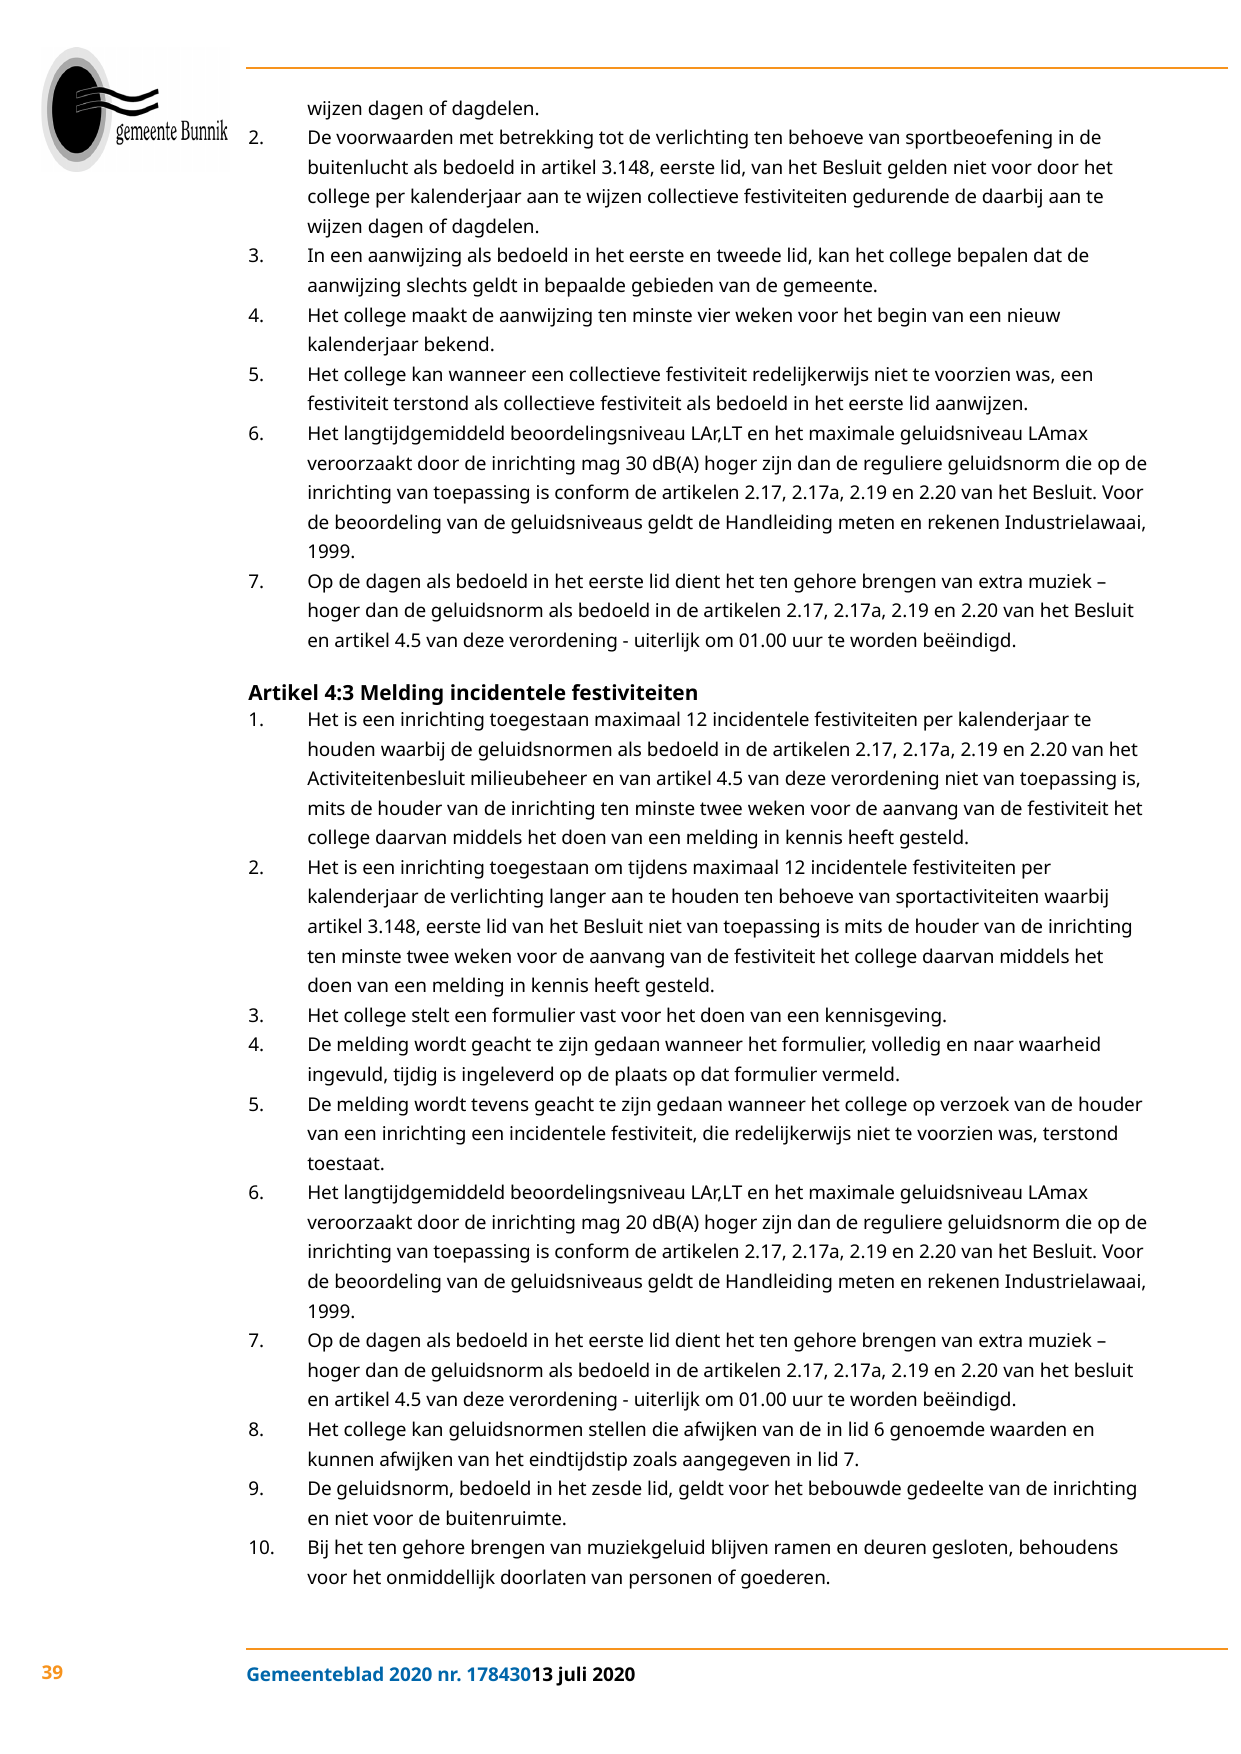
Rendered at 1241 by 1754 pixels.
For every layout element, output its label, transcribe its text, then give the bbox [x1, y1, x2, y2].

text Artikel 4:3 Melding incidentele festiviteiten [248, 678, 1152, 706]
list wijzen dagen of dagdelen. [248, 95, 1152, 121]
list De melding wordt geacht te zijn gedaan wanneer het formulier, volledig en naar waarheid ingevuld, tijdig is ingeleverd op de plaats op dat formulier vermeld. [248, 1032, 1152, 1087]
list Op de dagen als bedoeld in het eerste lid dient het ten gehore brengen van extra muziek – hoger dan de geluidsnorm als bedoeld in de artikelen 2.17, 2.17a, 2.19 en 2.20 van het Besluit en artikel 4.5 van deze verordening - uiterlijk om 01.00 uur te worden beëindigd. [248, 568, 1152, 653]
list Het langtijdgemiddeld beoordelingsniveau LAr,LT en het maximale geluidsniveau LAmax veroorzaakt door de inrichting mag 20 dB(A) hoger zijn dan de reguliere geluidsnorm die op de inrichting van toepassing is conform de artikelen 2.17, 2.17a, 2.19 en 2.20 van het Besluit. Voor de beoordeling van de geluidsniveaus geldt de Handleiding meten en rekenen Industrielawaai, 1999. [248, 1179, 1152, 1323]
list Het college maakt de aanwijzing ten minste vier weken voor het begin van een nieuw kalenderjaar bekend. [248, 302, 1152, 357]
list Op de dagen als bedoeld in het eerste lid dient het ten gehore brengen van extra muziek – hoger dan de geluidsnorm als bedoeld in de artikelen 2.17, 2.17a, 2.19 en 2.20 van het besluit en artikel 4.5 van deze verordening - uiterlijk om 01.00 uur te worden beëindigd. [248, 1327, 1152, 1412]
list Het is een inrichting toegestaan maximaal 12 incidentele festiviteiten per kalenderjaar te houden waarbij de geluidsnormen als bedoeld in de artikelen 2.17, 2.17a, 2.19 en 2.20 van het Activiteitenbesluit milieubeheer en van artikel 4.5 van deze verordening niet van toepassing is, mits de houder van de inrichting ten minste twee weken voor de aanvang van de festiviteit het college daarvan middels het doen van een melding in kennis heeft gesteld. [248, 706, 1152, 850]
list Het college stelt een formulier vast voor het doen van een kennisgeving. [248, 1002, 1152, 1028]
picture [41, 47, 231, 172]
list Het is een inrichting toegestaan om tijdens maximaal 12 incidentele festiviteiten per kalenderjaar de verlichting langer aan te houden ten behoeve van sportactiviteiten waarbij artikel 3.148, eerste lid van het Besluit niet van toepassing is mits de houder van de inrichting ten minste twee weken voor de aanvang van de festiviteit het college daarvan middels het doen van een melding in kennis heeft gesteld. [248, 854, 1152, 998]
list Het college kan geluidsnormen stellen die afwijken van de in lid 6 genoemde waarden en kunnen afwijken van het eindtijdstip zoals aangegeven in lid 7. [248, 1416, 1152, 1471]
list De geluidsnorm, bedoeld in het zesde lid, geldt voor het bebouwde gedeelte van de inrichting en niet voor de buitenruimte. [248, 1475, 1152, 1531]
list Het college kan wanneer een collectieve festiviteit redelijkerwijs niet te voorzien was, een festiviteit terstond als collectieve festiviteit als bedoeld in het eerste lid aanwijzen. [248, 361, 1152, 416]
list Bij het ten gehore brengen van muziekgeluid blijven ramen en deuren gesloten, behoudens voor het onmiddellijk doorlaten van personen of goederen. [248, 1534, 1152, 1590]
list De melding wordt tevens geacht te zijn gedaan wanneer het college op verzoek van de houder van een inrichting een incidentele festiviteit, die redelijkerwijs niet te voorzien was, terstond toestaat. [248, 1091, 1152, 1176]
list In een aanwijzing als bedoeld in het eerste en tweede lid, kan het college bepalen dat de aanwijzing slechts geldt in bepaalde gebieden van de gemeente. [248, 243, 1152, 298]
list Het langtijdgemiddeld beoordelingsniveau LAr,LT en het maximale geluidsniveau LAmax veroorzaakt door de inrichting mag 30 dB(A) hoger zijn dan de reguliere geluidsnorm die op de inrichting van toepassing is conform de artikelen 2.17, 2.17a, 2.19 en 2.20 van het Besluit. Voor de beoordeling van de geluidsniveaus geldt de Handleiding meten en rekenen Industrielawaai, 1999. [248, 420, 1152, 564]
list De voorwaarden met betrekking tot de verlichting ten behoeve van sportbeoefening in de buitenlucht als bedoeld in artikel 3.148, eerste lid, van het Besluit gelden niet voor door het college per kalenderjaar aan te wijzen collectieve festiviteiten gedurende de daarbij aan te wijzen dagen of dagdelen. [248, 124, 1152, 239]
